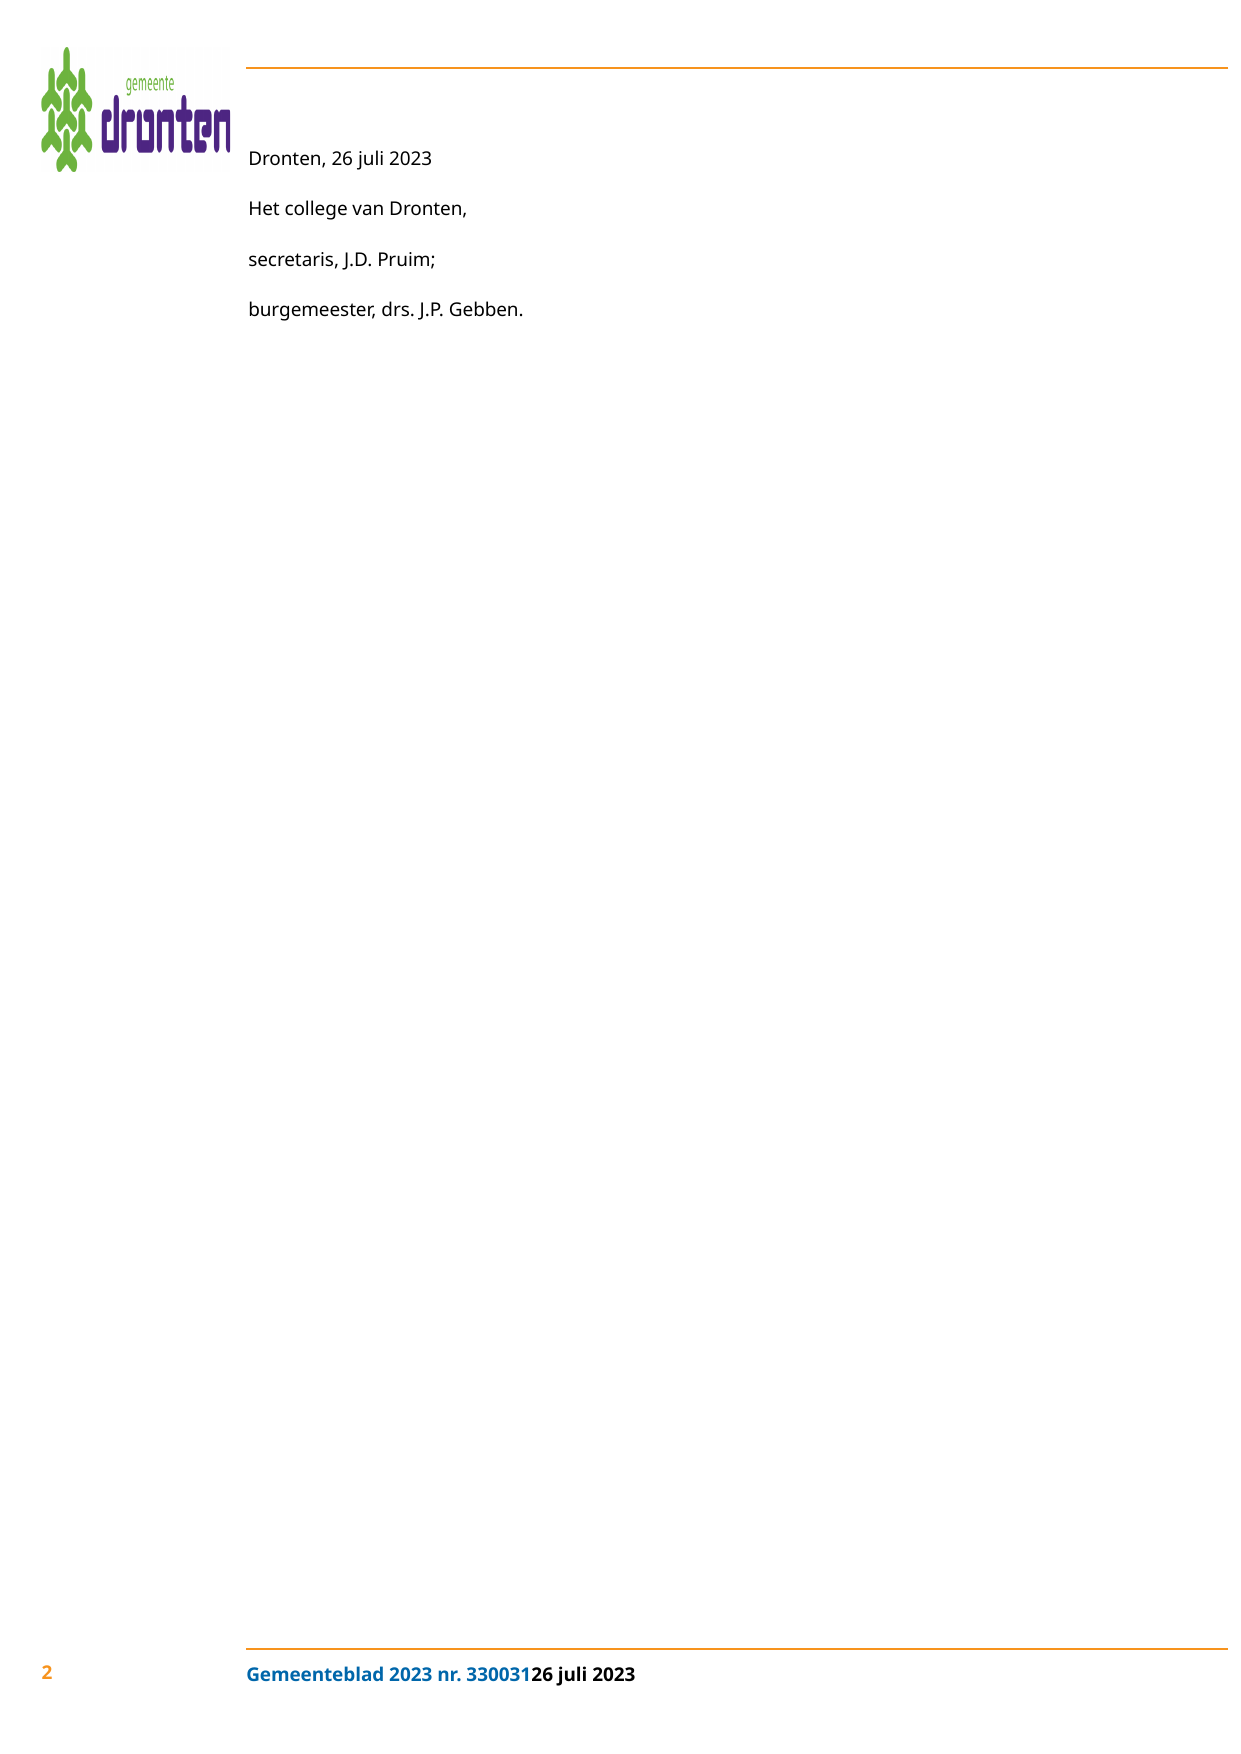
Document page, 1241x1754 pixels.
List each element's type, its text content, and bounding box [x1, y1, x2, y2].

text Het college van Dronten, [248, 196, 1152, 221]
text Dronten, 26 juli 2023 [248, 145, 1152, 171]
picture [41, 47, 231, 172]
text secretaris, J.D. Pruim; [248, 246, 1152, 272]
text burgemeester, drs. J.P. Gebben. [248, 296, 1152, 322]
